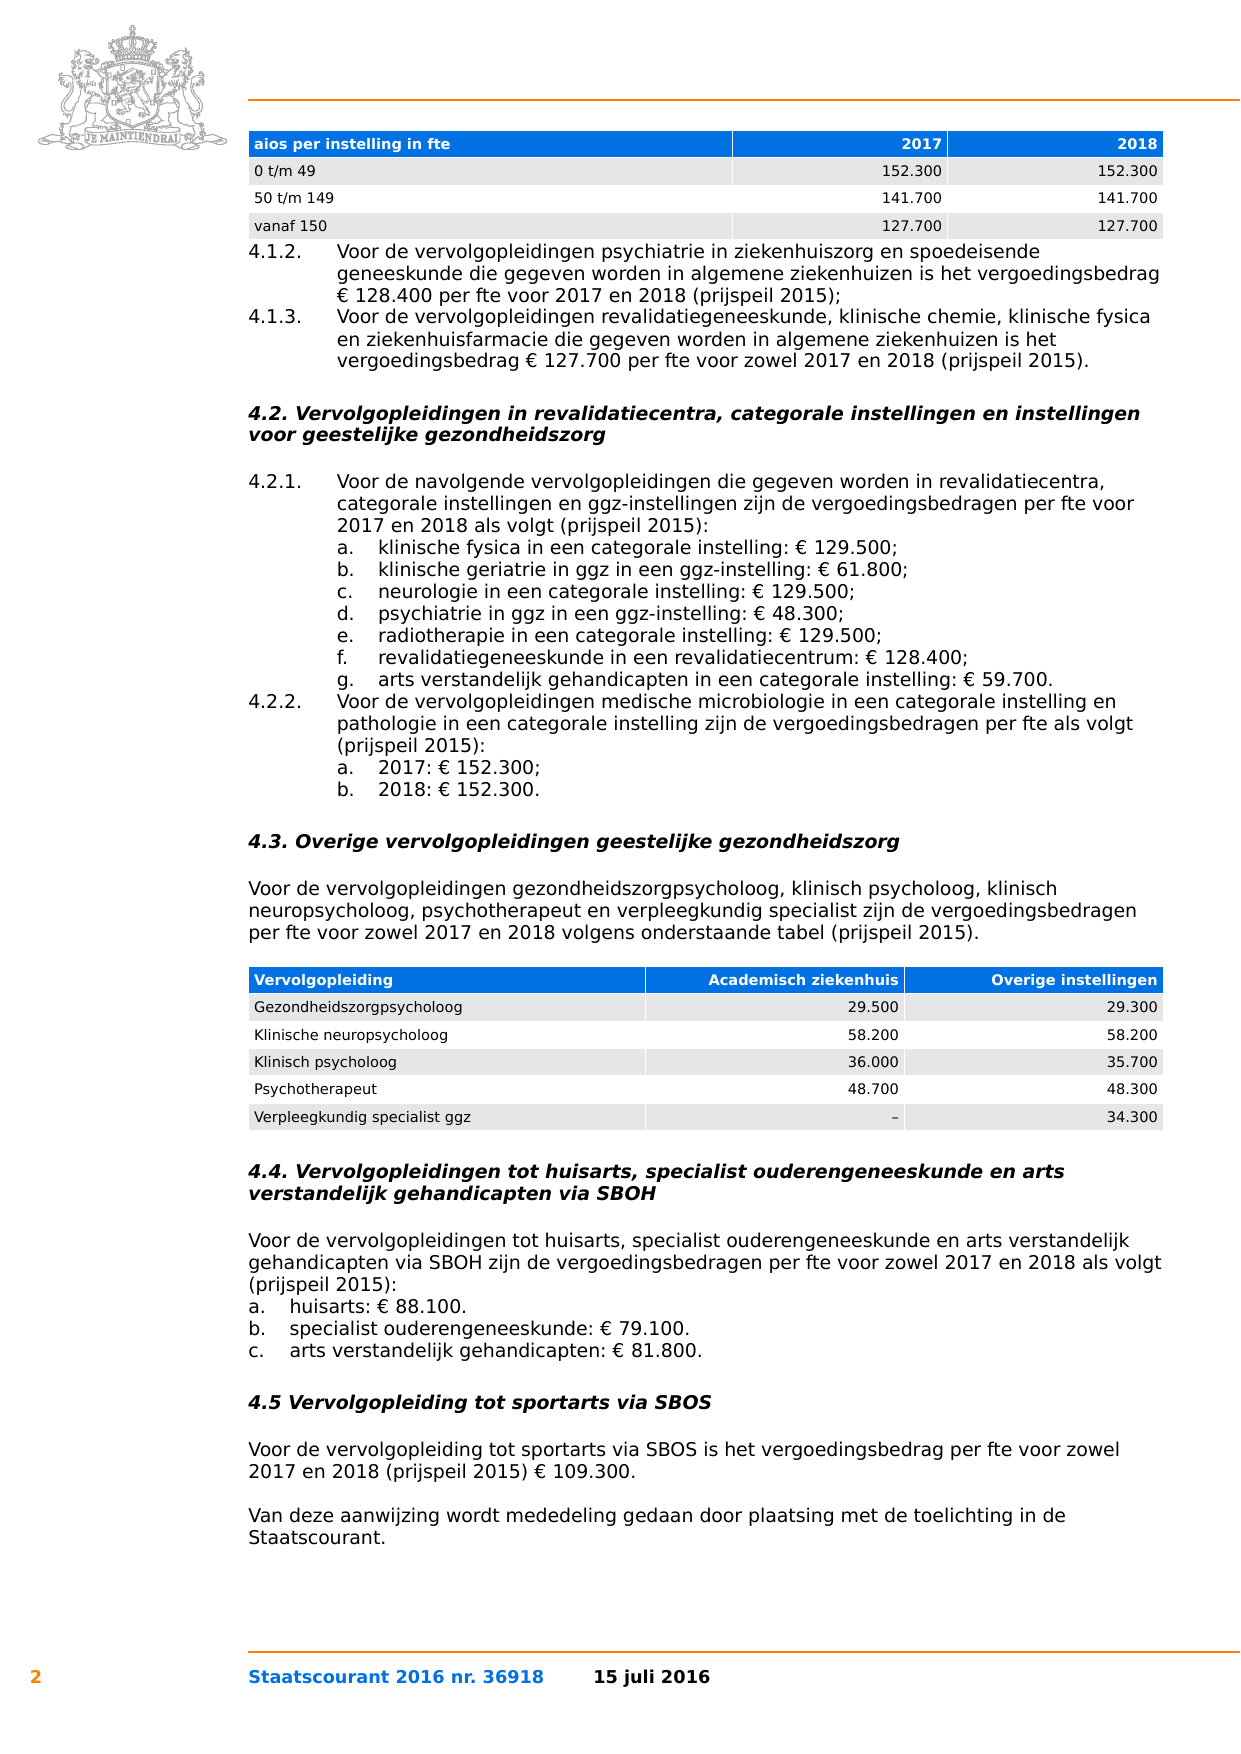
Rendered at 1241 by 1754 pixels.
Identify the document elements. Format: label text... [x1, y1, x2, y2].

table_cell Klinische neuropsycholoog [249, 1022, 645, 1048]
subtitle 4.4. Vervolgopleidingen tot huisarts, specialist ouderengeneeskunde en arts verstandelijk gehandicapten via SBOH [248, 1161, 1163, 1205]
text Voor de vervolgopleidingen tot huisarts, specialist ouderengeneeskunde en arts verstandelijk gehandicapten via SBOH zijn de vergoedingsbedragen per fte voor zowel 2017 en 2018 als volgt (prijspeil 2015): [248, 1230, 1163, 1296]
table_cell 152.300 [733, 158, 947, 185]
table_cell Gezondheidszorgpsycholoog [249, 994, 645, 1021]
text b. klinische geriatrie in ggz in een ggz-instelling: € 61.800; [337, 559, 1163, 581]
table_header Overige instellingen [905, 967, 1163, 993]
subtitle 4.5 Vervolgopleiding tot sportarts via SBOS [248, 1392, 1163, 1414]
text g. arts verstandelijk gehandicapten in een categorale instelling: € 59.700. [337, 669, 1163, 691]
picture [38, 25, 227, 150]
text d. psychiatrie in ggz in een ggz-instelling: € 48.300; [337, 603, 1163, 625]
text a. huisarts: € 88.100. [248, 1296, 1163, 1318]
table_cell 50 t/m 149 [249, 186, 732, 212]
text Van deze aanwijzing wordt mededeling gedaan door plaatsing met de toelichting in de Staatscourant. [248, 1505, 1163, 1549]
table_cell 141.700 [733, 186, 947, 212]
table_cell 152.300 [948, 158, 1163, 185]
text 4.1.3. Voor de vervolgopleidingen revalidatiegeneeskunde, klinische chemie, klinische fysica en ziekenhuisfarmacie die gegeven worden in algemene ziekenhuizen is het vergoedingsbedrag € 127.700 per fte voor zowel 2017 en 2018 (prijspeil 2015). [248, 306, 1163, 372]
table_cell Klinisch psycholoog [249, 1049, 645, 1075]
table_cell Psychotherapeut [249, 1076, 645, 1103]
text f. revalidatiegeneeskunde in een revalidatiecentrum: € 128.400; [337, 647, 1163, 669]
text 4.2.2. Voor de vervolgopleidingen medische microbiologie in een categorale instelling en pathologie in een categorale instelling zijn de vergoedingsbedragen per fte als volgt (prijspeil 2015): [248, 691, 1163, 757]
subtitle 4.2. Vervolgopleidingen in revalidatiecentra, categorale instellingen en instellingen voor geestelijke gezondheidszorg [248, 402, 1163, 446]
table_cell 141.700 [948, 186, 1163, 212]
table_cell 48.300 [905, 1076, 1163, 1103]
table_header Academisch ziekenhuis [646, 967, 904, 993]
table_cell 29.300 [905, 994, 1163, 1021]
table_cell 127.700 [948, 213, 1163, 239]
table_cell 36.000 [646, 1049, 904, 1075]
table_cell 58.200 [905, 1022, 1163, 1048]
table_cell 58.200 [646, 1022, 904, 1048]
text Voor de vervolgopleidingen gezondheidszorgpsycholoog, klinisch psycholoog, klinisch neuropsycholoog, psychotherapeut en verpleegkundig specialist zijn de vergoedingsbedragen per fte voor zowel 2017 en 2018 volgens onderstaande tabel (prijspeil 2015). [248, 878, 1163, 944]
table_cell vanaf 150 [249, 213, 732, 239]
text c. neurologie in een categorale instelling: € 129.500; [337, 581, 1163, 603]
subtitle 4.3. Overige vervolgopleidingen geestelijke gezondheidszorg [248, 831, 1163, 853]
text c. arts verstandelijk gehandicapten: € 81.800. [248, 1340, 1163, 1362]
text e. radiotherapie in een categorale instelling: € 129.500; [337, 625, 1163, 647]
table_header 2017 [733, 131, 947, 157]
text 4.1.2. Voor de vervolgopleidingen psychiatrie in ziekenhuiszorg en spoedeisende geneeskunde die gegeven worden in algemene ziekenhuizen is het vergoedingsbedrag € 128.400 per fte voor 2017 en 2018 (prijspeil 2015); [248, 241, 1163, 306]
text a. klinische fysica in een categorale instelling: € 129.500; [337, 537, 1163, 559]
table_cell 34.300 [905, 1104, 1163, 1130]
table_cell 29.500 [646, 994, 904, 1021]
table_cell 0 t/m 49 [249, 158, 732, 185]
text a. 2017: € 152.300; [337, 757, 1163, 779]
table_header 2018 [948, 131, 1163, 157]
text b. 2018: € 152.300. [337, 779, 1163, 801]
table_cell 35.700 [905, 1049, 1163, 1075]
text 4.2.1. Voor de navolgende vervolgopleidingen die gegeven worden in revalidatiecentra, categorale instellingen en ggz-instellingen zijn de vergoedingsbedragen per fte voor 2017 en 2018 als volgt (prijspeil 2015): [248, 471, 1163, 537]
table_header aios per instelling in fte [249, 131, 732, 157]
text b. specialist ouderengeneeskunde: € 79.100. [248, 1318, 1163, 1340]
table_cell Verpleegkundig specialist ggz [249, 1104, 645, 1130]
text Voor de vervolgopleiding tot sportarts via SBOS is het vergoedingsbedrag per fte voor zowel 2017 en 2018 (prijspeil 2015) € 109.300. [248, 1439, 1163, 1483]
table_cell – [646, 1104, 904, 1130]
table_cell 127.700 [733, 213, 947, 239]
table_header Vervolgopleiding [249, 967, 645, 993]
table_cell 48.700 [646, 1076, 904, 1103]
